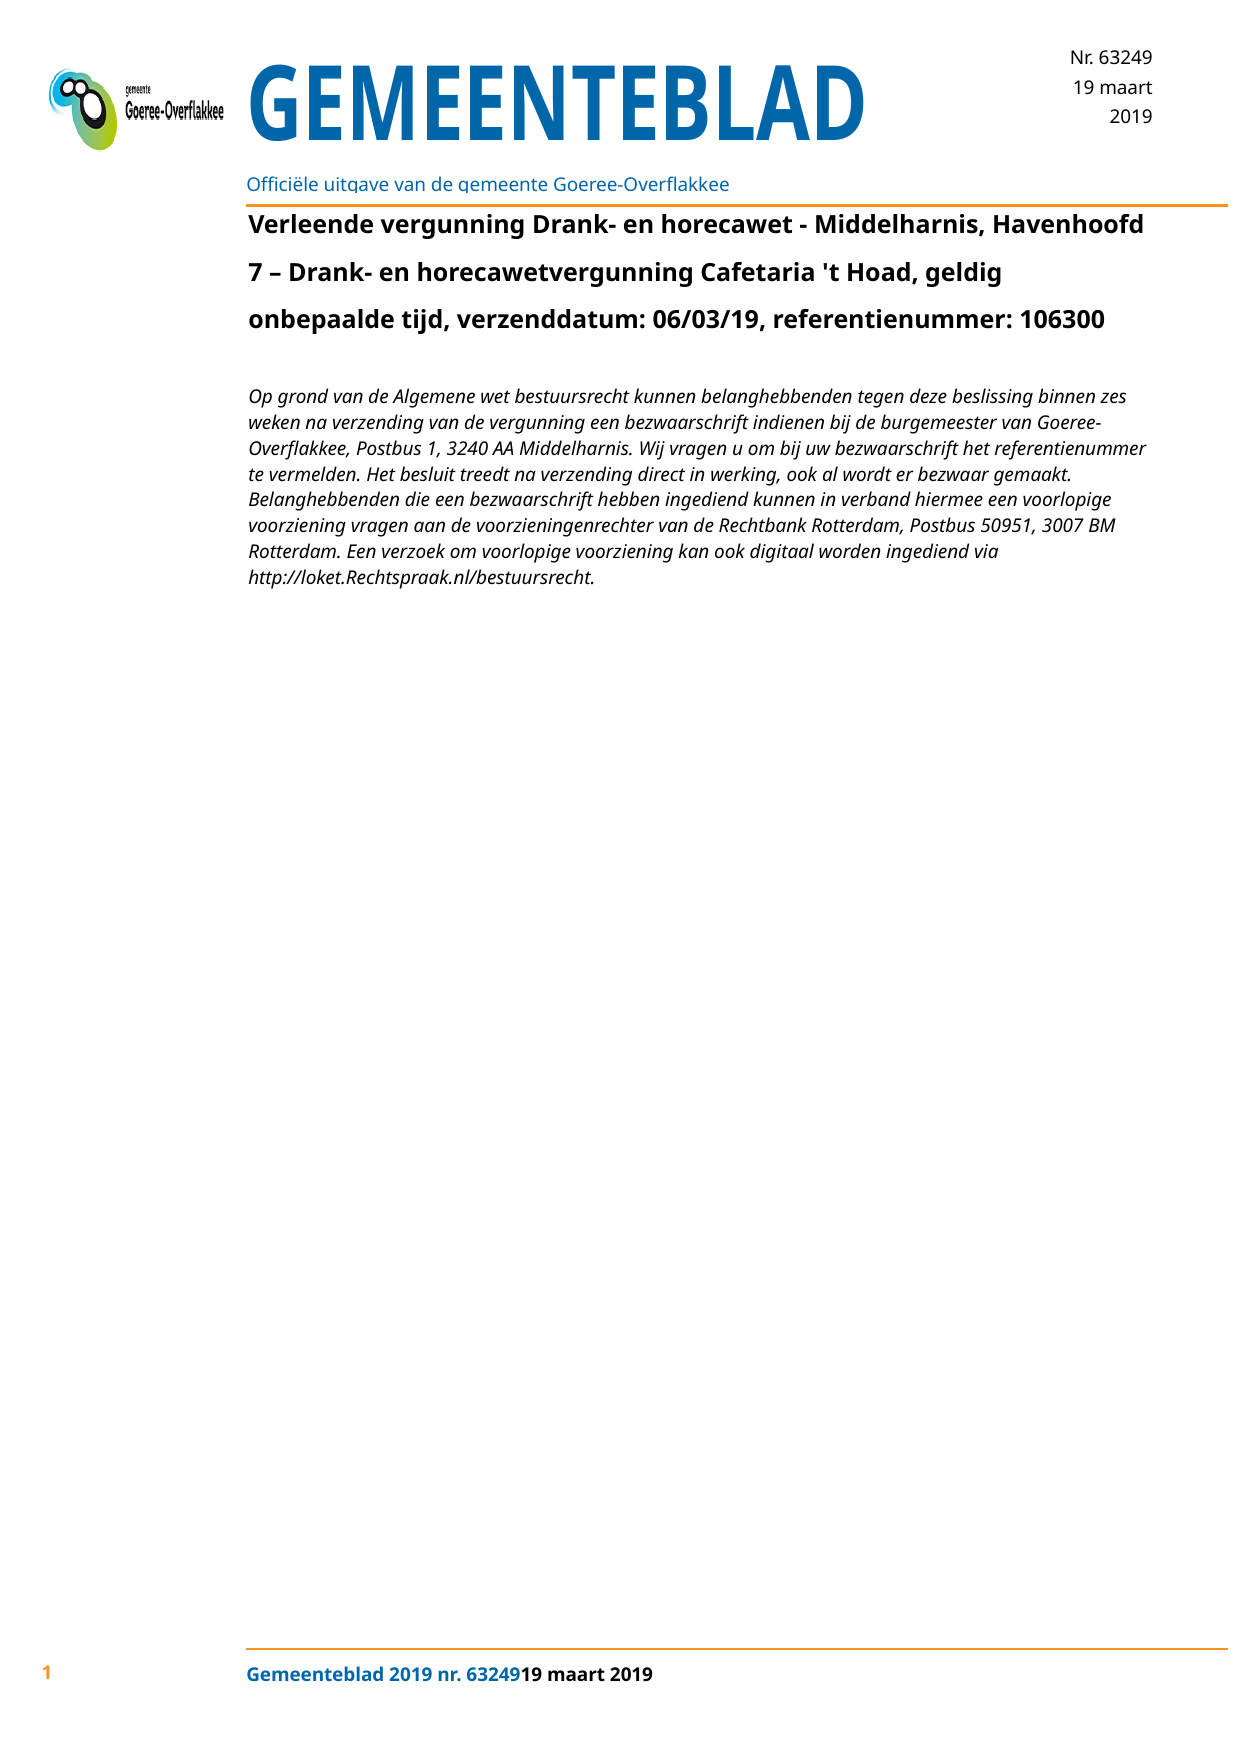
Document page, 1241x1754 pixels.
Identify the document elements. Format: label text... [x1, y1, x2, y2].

text Verleende vergunning Drank- en horecawet - Middelharnis, Havenhoofd 7 – Drank- en horecawetvergunning Cafetaria 't Hoad, geldig onbepaalde tijd, verzenddatum: 06/03/19, referentienummer: 106300 [248, 207, 1152, 336]
text Op grond van de Algemene wet bestuursrecht kunnen belanghebbenden tegen deze beslissing binnen zes weken na verzending van de vergunning een bezwaarschrift indienen bij de burgemeester van Goeree-Overflakkee, Postbus 1, 3240 AA Middelharnis. Wij vragen u om bij uw bezwaarschrift het referentienummer te vermelden. Het besluit treedt na verzending direct in werking, ook al wordt er bezwaar gemaakt. Belanghebbenden die een bezwaarschrift hebben ingediend kunnen in verband hiermee een voorlopige voorziening vragen aan de voorzieningenrechter van de Rechtbank Rotterdam, Postbus 50951, 3007 BM Rotterdam. Een verzoek om voorlopige voorziening kan ook digitaal worden ingediend via http://loket.Rechtspraak.nl/bestuursrecht. [248, 384, 1152, 589]
picture [41, 47, 231, 172]
